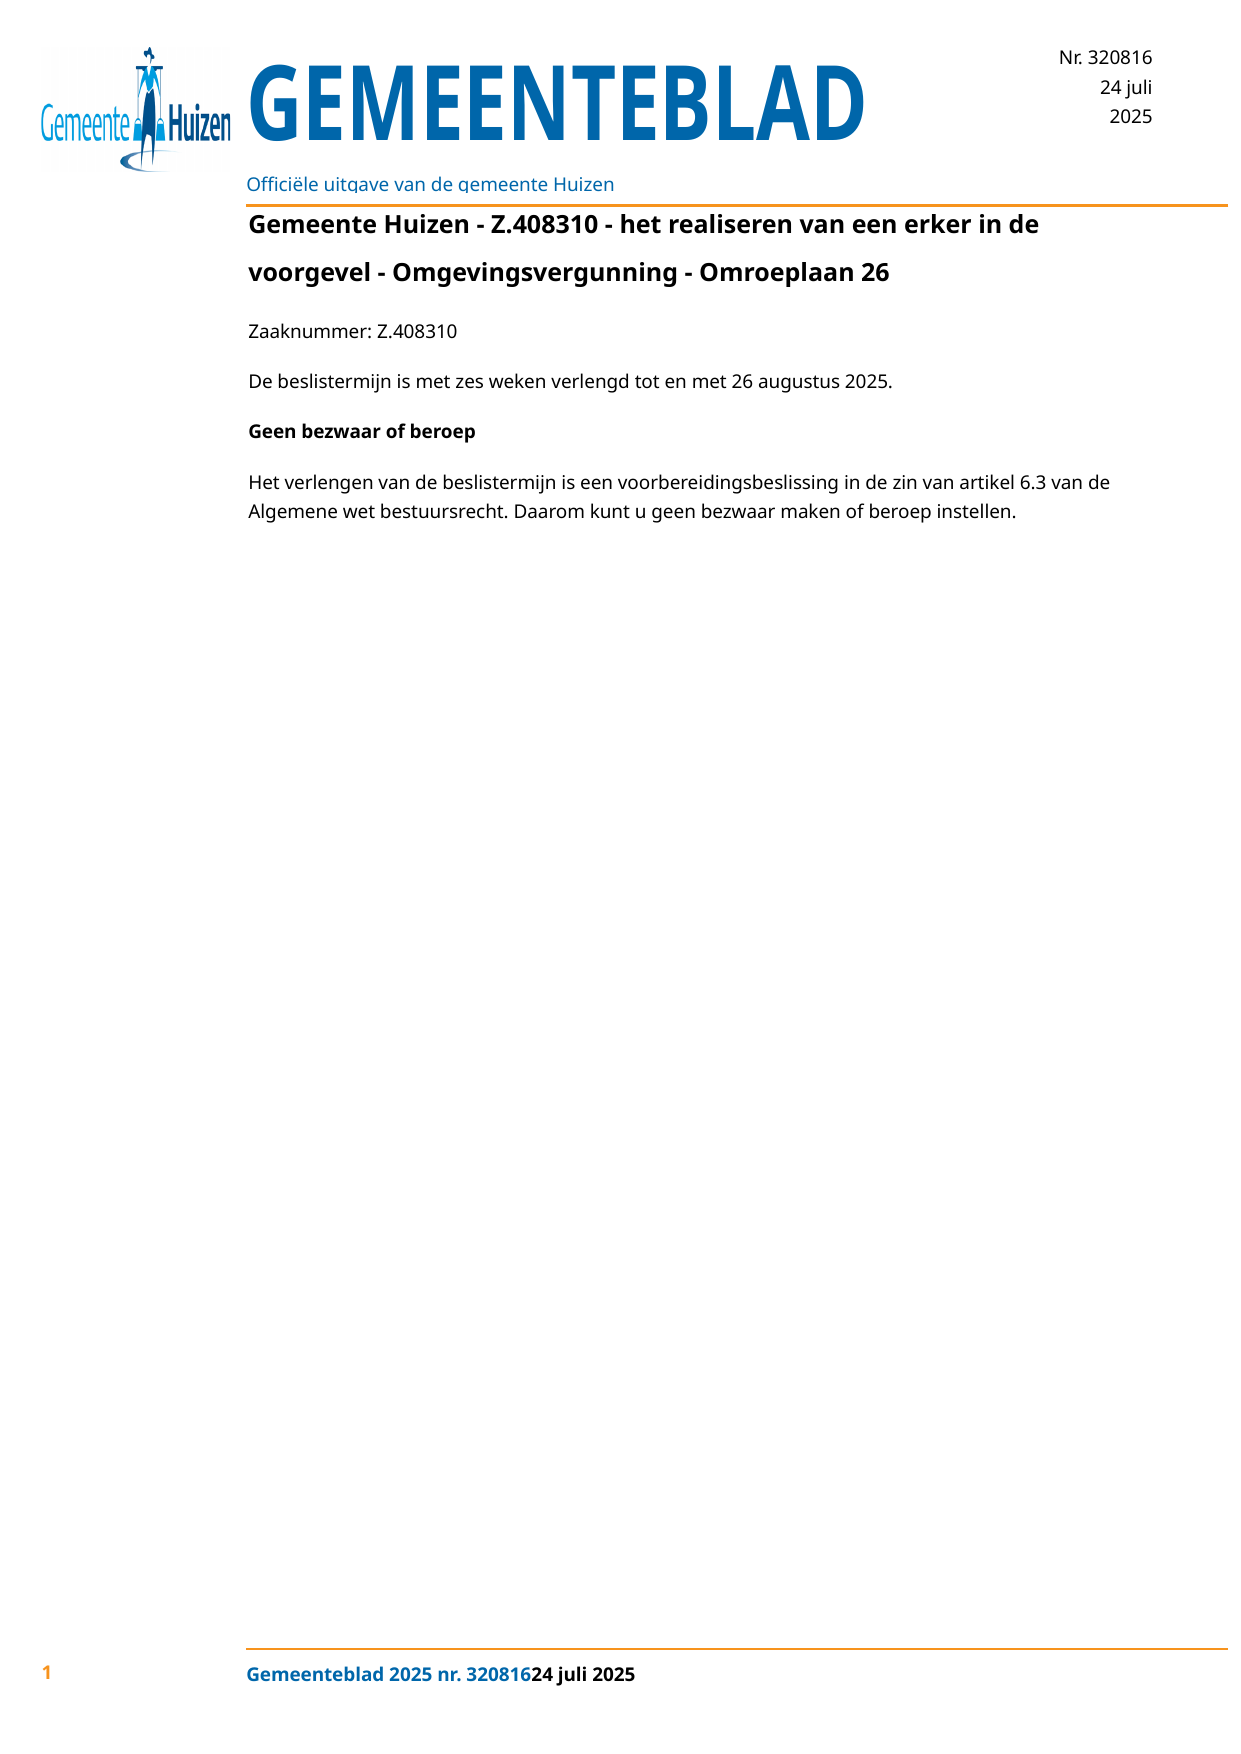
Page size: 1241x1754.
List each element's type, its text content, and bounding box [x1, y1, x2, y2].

text Zaaknummer: Z.408310 [248, 318, 1152, 344]
text Gemeente Huizen - Z.408310 - het realiseren van een erker in de voorgevel - Omgevingsvergunning - Omroeplaan 26 [248, 207, 1152, 288]
text De beslistermijn is met zes weken verlengd tot en met 26 augustus 2025. [248, 368, 1152, 394]
text Het verlengen van de beslistermijn is een voorbereidingsbeslissing in de zin van artikel 6.3 van de Algemene wet bestuursrecht. Daarom kunt u geen bezwaar maken of beroep instellen. [248, 469, 1152, 524]
picture [41, 47, 231, 172]
text Geen bezwaar of beroep [248, 419, 1152, 444]
